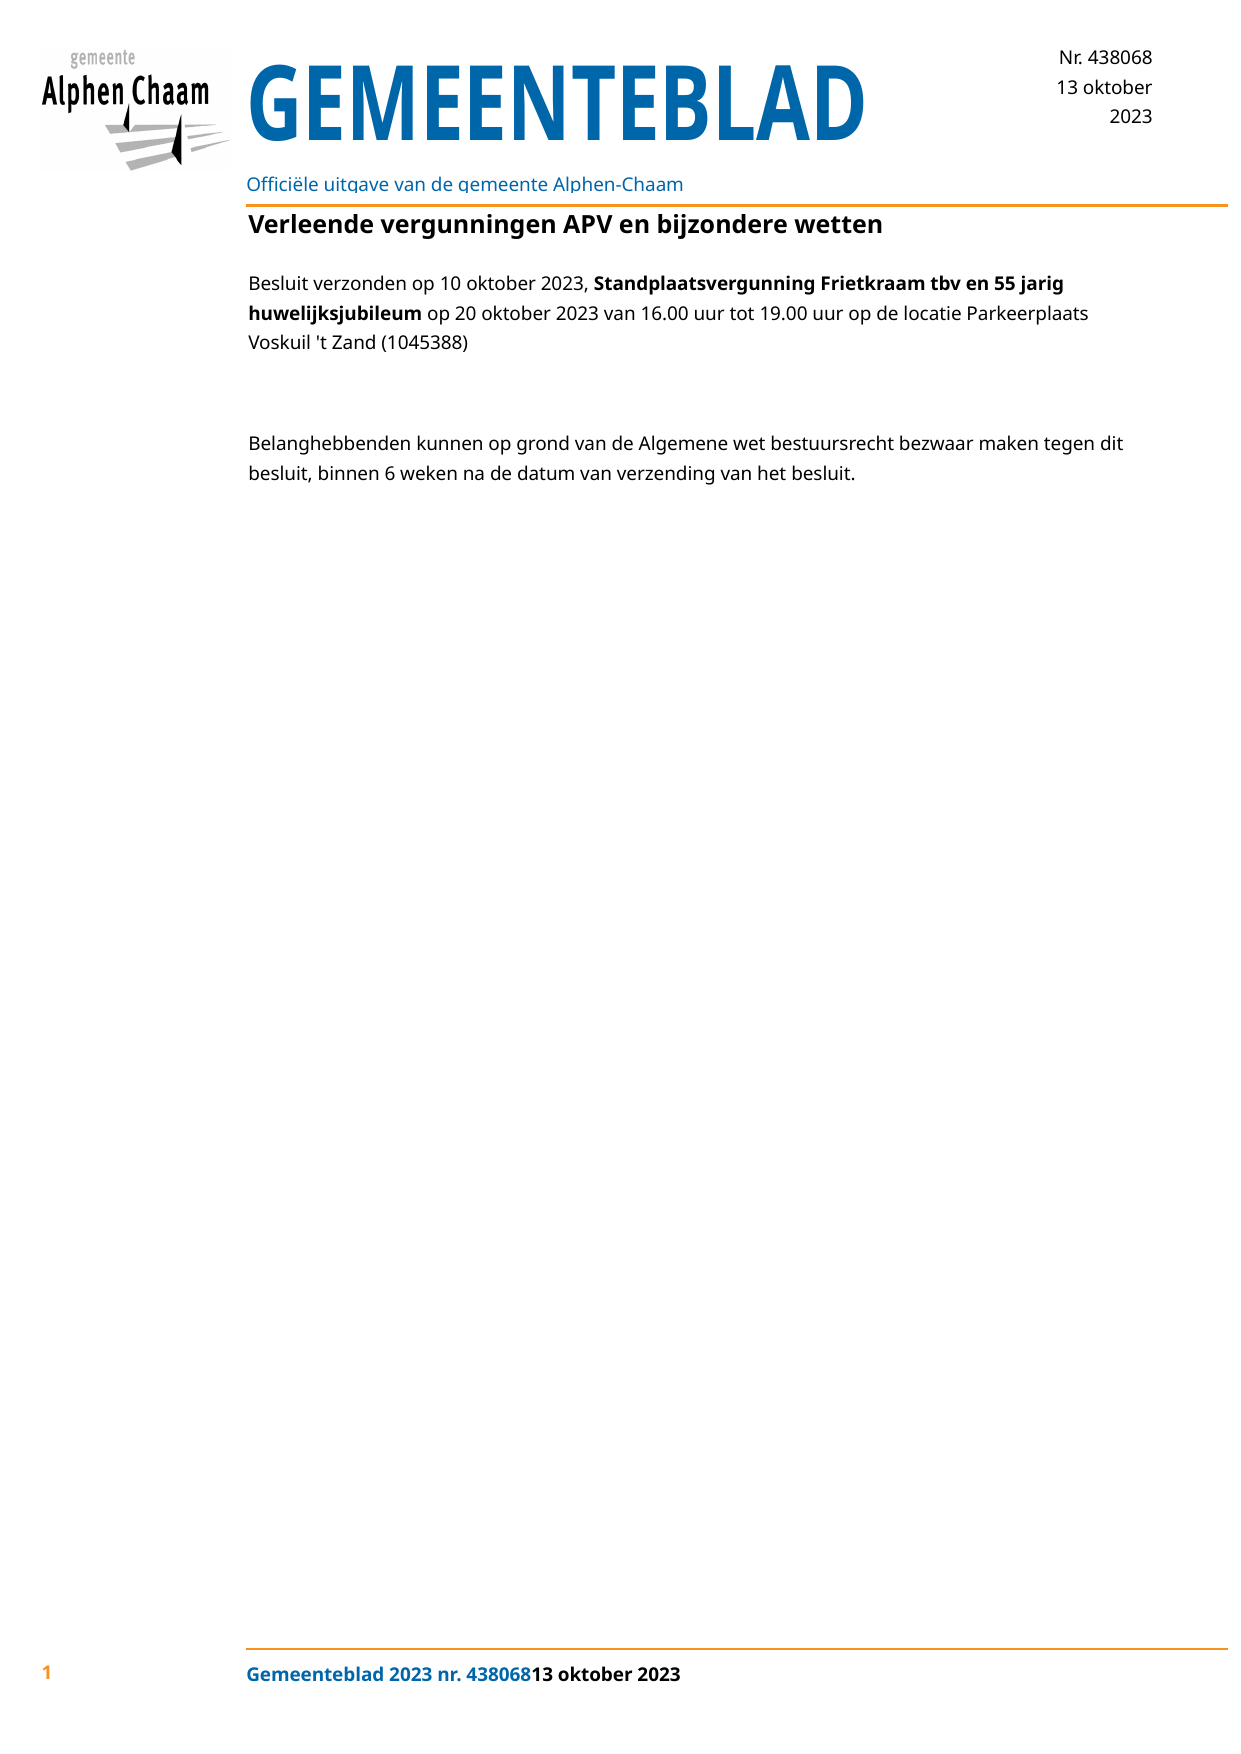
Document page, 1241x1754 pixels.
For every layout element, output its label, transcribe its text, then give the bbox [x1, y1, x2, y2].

text Besluit verzonden op 10 oktober 2023, Standplaatsvergunning Frietkraam tbv en 55 jarig huwelijksjubileum op 20 oktober 2023 van 16.00 uur tot 19.00 uur op de locatie Parkeerplaats Voskuil 't Zand (1045388) [248, 270, 1152, 355]
picture [41, 47, 231, 172]
text Verleende vergunningen APV en bijzondere wetten [248, 207, 1152, 241]
text Belanghebbenden kunnen op grond van de Algemene wet bestuursrecht bezwaar maken tegen dit besluit, binnen 6 weken na de datum van verzending van het besluit. [248, 430, 1152, 486]
